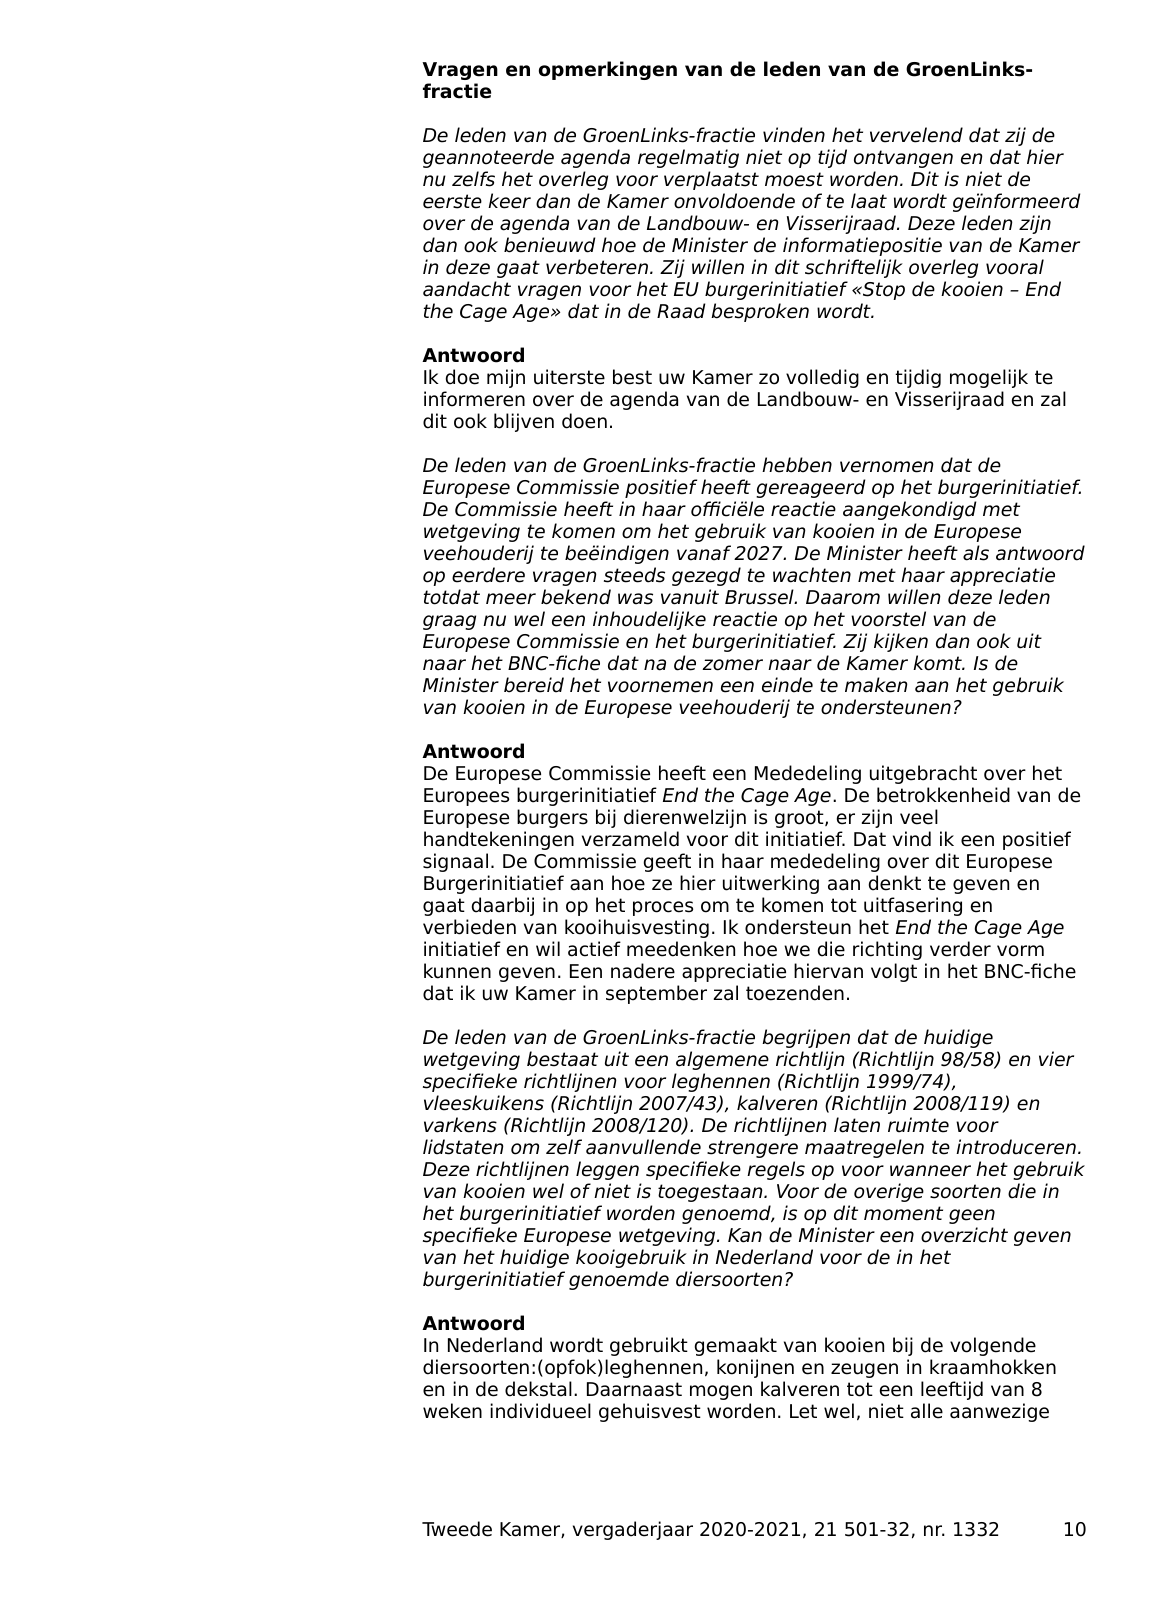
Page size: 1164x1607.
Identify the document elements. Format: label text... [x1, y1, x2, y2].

text De Europese Commissie heeft een Mededeling uitgebracht over het Europees burgerinitiatief End the Cage Age. De betrokkenheid van de Europese burgers bij dierenwelzijn is groot, er zijn veel handtekeningen verzameld voor dit initiatief. Dat vind ik een positief signaal. De Commissie geeft in haar mededeling over dit Europese Burgerinitiatief aan hoe ze hier uitwerking aan denkt te geven en gaat daarbij in op het proces om te komen tot uitfasering en verbieden van kooihuisvesting. Ik ondersteun het End the Cage Age initiatief en wil actief meedenken hoe we die richting verder vorm kunnen geven. Een nadere appreciatie hiervan volgt in het BNC-fiche dat ik uw Kamer in september zal toezenden. [422, 763, 1087, 1005]
text De leden van de GroenLinks-fractie hebben vernomen dat de Europese Commissie positief heeft gereageerd op het burgerinitiatief. De Commissie heeft in haar officiële reactie aangekondigd met wetgeving te komen om het gebruik van kooien in de Europese veehouderij te beëindigen vanaf 2027. De Minister heeft als antwoord op eerdere vragen steeds gezegd te wachten met haar appreciatie totdat meer bekend was vanuit Brussel. Daarom willen deze leden graag nu wel een inhoudelijke reactie op het voorstel van de Europese Commissie en het burgerinitiatief. Zij kijken dan ook uit naar het BNC-fiche dat na de zomer naar de Kamer komt. Is de Minister bereid het voornemen een einde te maken aan het gebruik van kooien in de Europese veehouderij te ondersteunen? [422, 455, 1087, 719]
text De leden van de GroenLinks-fractie vinden het vervelend dat zij de geannoteerde agenda regelmatig niet op tijd ontvangen en dat hier nu zelfs het overleg voor verplaatst moest worden. Dit is niet de eerste keer dan de Kamer onvoldoende of te laat wordt geïnformeerd over de agenda van de Landbouw- en Visserijraad. Deze leden zijn dan ook benieuwd hoe de Minister de informatiepositie van de Kamer in deze gaat verbeteren. Zij willen in dit schriftelijk overleg vooral aandacht vragen voor het EU burgerinitiatief «Stop de kooien – End the Cage Age» dat in de Raad besproken wordt. [422, 125, 1087, 323]
text Antwoord [422, 1313, 1087, 1335]
text In Nederland wordt gebruikt gemaakt van kooien bij de volgende diersoorten:(opfok)leghennen, konijnen en zeugen in kraamhokken en in de dekstal. Daarnaast mogen kalveren tot een leeftijd van 8 weken individueel gehuisvest worden. Let wel, niet alle aanwezige [422, 1335, 1087, 1423]
text De leden van de GroenLinks-fractie begrijpen dat de huidige wetgeving bestaat uit een algemene richtlijn (Richtlijn 98/58) en vier specifieke richtlijnen voor leghennen (Richtlijn 1999/74), vleeskuikens (Richtlijn 2007/43), kalveren (Richtlijn 2008/119) en varkens (Richtlijn 2008/120). De richtlijnen laten ruimte voor lidstaten om zelf aanvullende strengere maatregelen te introduceren. Deze richtlijnen leggen specifieke regels op voor wanneer het gebruik van kooien wel of niet is toegestaan. Voor de overige soorten die in het burgerinitiatief worden genoemd, is op dit moment geen specifieke Europese wetgeving. Kan de Minister een overzicht geven van het huidige kooigebruik in Nederland voor de in het burgerinitiatief genoemde diersoorten? [422, 1027, 1087, 1291]
text Antwoord [422, 345, 1087, 367]
text Ik doe mijn uiterste best uw Kamer zo volledig en tijdig mogelijk te informeren over de agenda van de Landbouw- en Visserijraad en zal dit ook blijven doen. [422, 367, 1087, 433]
subtitle Vragen en opmerkingen van de leden van de GroenLinks-fractie [422, 59, 1087, 103]
text Antwoord [422, 741, 1087, 763]
